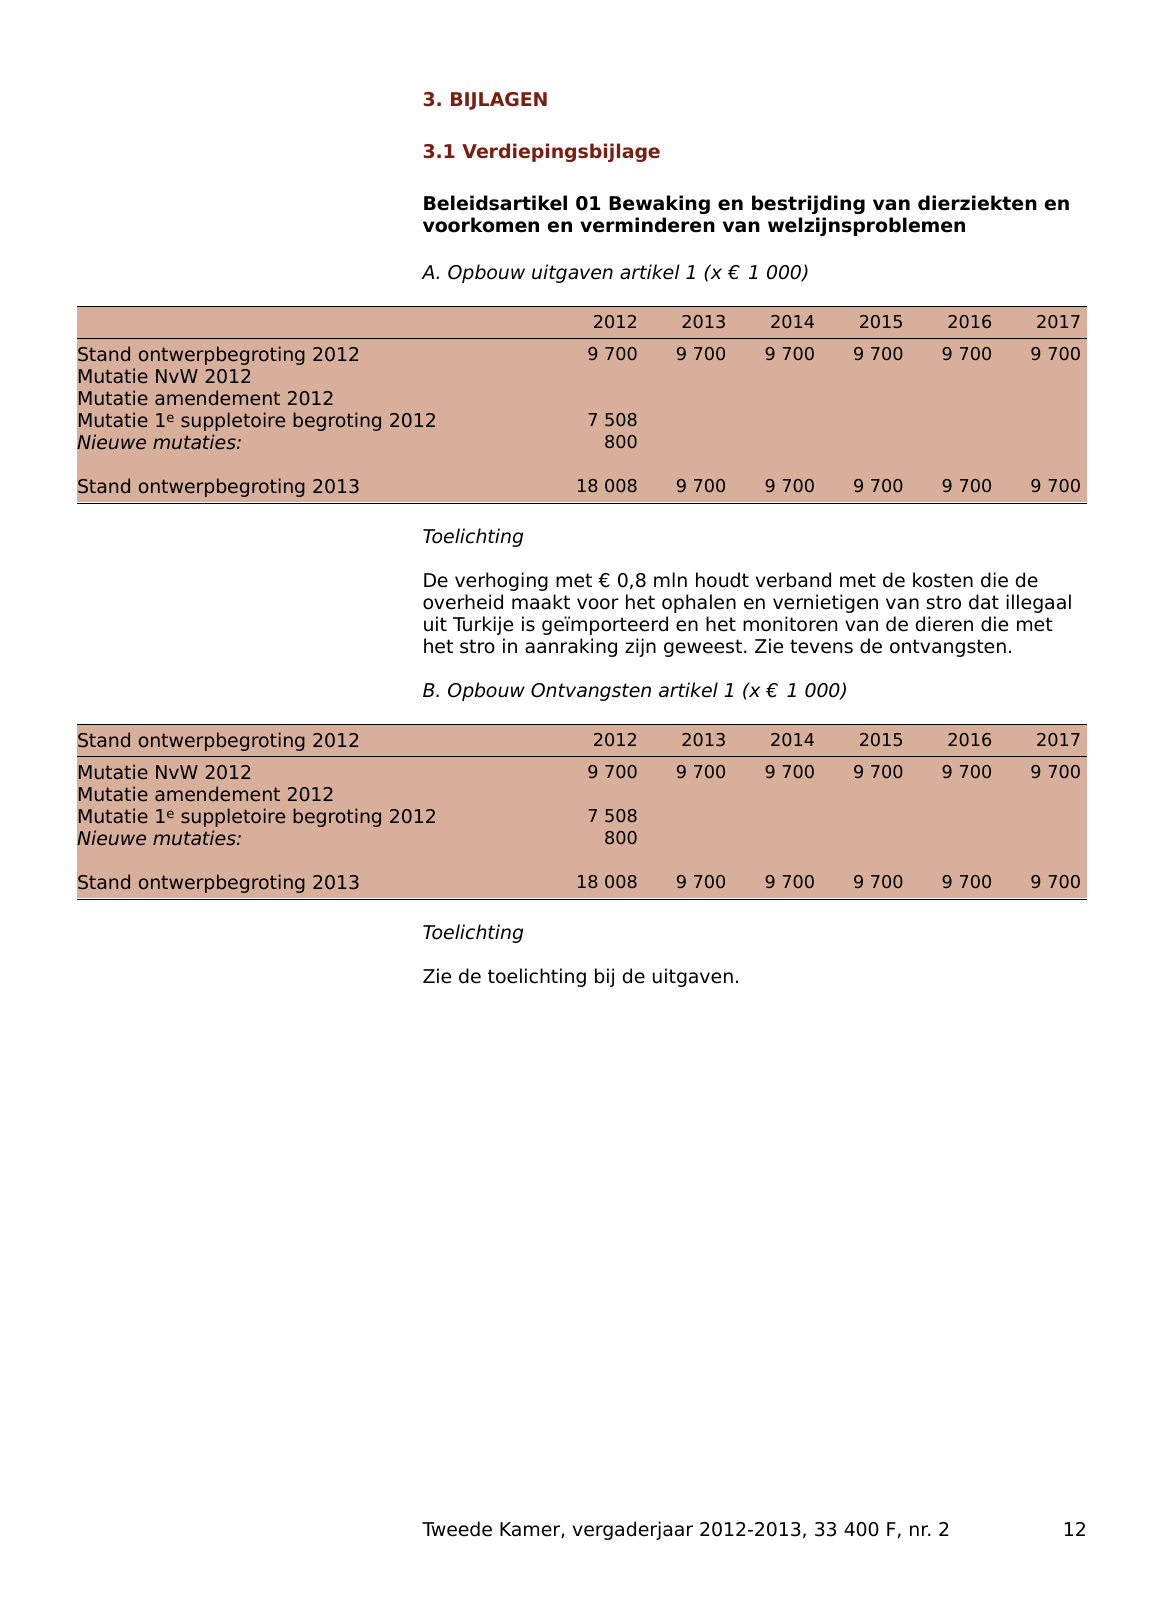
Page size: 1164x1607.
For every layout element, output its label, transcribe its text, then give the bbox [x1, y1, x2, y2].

table_cell 9 700 [821, 872, 909, 898]
table_header 2014 [732, 307, 821, 338]
table_cell [821, 366, 909, 388]
table_cell Stand ontwerpbegroting 2013 [77, 872, 555, 898]
table_cell [909, 388, 998, 410]
table_header 2015 [821, 725, 909, 756]
table_cell [909, 432, 998, 454]
subtitle Beleidsartikel 01 Bewaking en bestrijding van dierziekten en voorkomen en verminderen van welzijnsproblemen [422, 193, 1087, 237]
table_header 2015 [821, 307, 909, 338]
table_cell [909, 806, 998, 828]
table_cell [732, 806, 821, 828]
table_cell [644, 784, 732, 806]
table_cell [644, 366, 732, 388]
table_header 2013 [644, 307, 732, 338]
table_cell [77, 850, 555, 872]
table_cell [821, 850, 909, 872]
table_cell [555, 784, 644, 806]
subtitle Toelichting [422, 526, 1087, 548]
table_cell 9 700 [821, 339, 909, 366]
table_cell 9 700 [732, 339, 821, 366]
table_cell 7 508 [555, 410, 644, 432]
table_header 2017 [998, 725, 1087, 756]
table_cell [644, 410, 732, 432]
table_cell [555, 388, 644, 410]
table_cell 9 700 [998, 757, 1087, 784]
subtitle B. Opbouw Ontvangsten artikel 1 (x € 1 000) [422, 680, 1087, 702]
table_header 2012 [555, 307, 644, 338]
table_cell 9 700 [555, 339, 644, 366]
table_cell 7 508 [555, 806, 644, 828]
table_cell 9 700 [644, 476, 732, 502]
table_cell 9 700 [821, 476, 909, 502]
table_header 2016 [909, 307, 998, 338]
table_cell [998, 850, 1087, 872]
table_cell [821, 432, 909, 454]
table_cell [555, 366, 644, 388]
table_cell [821, 388, 909, 410]
table_cell Mutatie amendement 2012 [77, 388, 555, 410]
table_cell [644, 828, 732, 850]
table_cell [732, 410, 821, 432]
table_cell [732, 366, 821, 388]
table_cell Mutatie NvW 2012 [77, 366, 555, 388]
table_cell [732, 432, 821, 454]
table_cell [644, 850, 732, 872]
table_cell 9 700 [998, 872, 1087, 898]
table_cell 9 700 [732, 757, 821, 784]
table_cell [998, 806, 1087, 828]
table_cell [909, 850, 998, 872]
table_cell 9 700 [909, 339, 998, 366]
table_cell Mutatie 1e suppletoire begroting 2012 [77, 410, 555, 432]
table_cell [909, 454, 998, 476]
table_cell [732, 784, 821, 806]
table_cell Nieuwe mutaties: [77, 432, 555, 454]
table_cell 9 700 [998, 339, 1087, 366]
table_cell 18 008 [555, 872, 644, 898]
table_header 2014 [732, 725, 821, 756]
table_cell Stand ontwerpbegroting 2012 [77, 339, 555, 366]
table_cell [821, 454, 909, 476]
text Zie de toelichting bij de uitgaven. [422, 966, 1087, 988]
table_cell [909, 410, 998, 432]
table_cell [732, 454, 821, 476]
table_header 2017 [998, 307, 1087, 338]
table_cell 9 700 [644, 872, 732, 898]
subtitle A. Opbouw uitgaven artikel 1 (x € 1 000) [422, 262, 1087, 284]
table_cell 9 700 [998, 476, 1087, 502]
table_cell [644, 806, 732, 828]
table_cell [998, 432, 1087, 454]
table_header [77, 307, 555, 338]
table_header 2016 [909, 725, 998, 756]
table_cell Stand ontwerpbegroting 2013 [77, 476, 555, 502]
table_cell 9 700 [732, 476, 821, 502]
table_cell 18 008 [555, 476, 644, 502]
table_cell [821, 806, 909, 828]
table_header 2013 [644, 725, 732, 756]
table_cell 9 700 [909, 476, 998, 502]
table_cell [732, 850, 821, 872]
table_cell 800 [555, 432, 644, 454]
table_header 2012 [555, 725, 644, 756]
table_header Stand ontwerpbegroting 2012 [77, 725, 555, 756]
table_cell [909, 784, 998, 806]
subtitle Toelichting [422, 922, 1087, 944]
table_cell [909, 366, 998, 388]
table_cell [998, 366, 1087, 388]
table_cell Nieuwe mutaties: [77, 828, 555, 850]
table_cell [821, 410, 909, 432]
table_cell [821, 784, 909, 806]
table_cell [644, 432, 732, 454]
table_cell [998, 454, 1087, 476]
table_cell [644, 454, 732, 476]
table_cell [909, 828, 998, 850]
table_cell [998, 388, 1087, 410]
table_cell 9 700 [644, 339, 732, 366]
table_cell 9 700 [732, 872, 821, 898]
table_cell [732, 388, 821, 410]
table_cell Mutatie amendement 2012 [77, 784, 555, 806]
table_cell 800 [555, 828, 644, 850]
subtitle 3. BIJLAGEN [422, 89, 1087, 111]
table_cell 9 700 [909, 757, 998, 784]
table_cell [821, 828, 909, 850]
text De verhoging met € 0,8 mln houdt verband met de kosten die de overheid maakt voor het ophalen en vernietigen van stro dat illegaal uit Turkije is geïmporteerd en het monitoren van de dieren die met het stro in aanraking zijn geweest. Zie tevens de ontvangsten. [422, 570, 1087, 658]
table_cell 9 700 [644, 757, 732, 784]
table_cell [998, 410, 1087, 432]
table_cell [998, 828, 1087, 850]
subtitle 3.1 Verdiepingsbijlage [422, 141, 1087, 163]
table_cell Mutatie NvW 2012 [77, 757, 555, 784]
table_cell 9 700 [909, 872, 998, 898]
table_cell [998, 784, 1087, 806]
table_cell 9 700 [555, 757, 644, 784]
table_cell [732, 828, 821, 850]
table_cell 9 700 [821, 757, 909, 784]
table_cell [77, 454, 555, 476]
table_cell [555, 850, 644, 872]
table_cell Mutatie 1e suppletoire begroting 2012 [77, 806, 555, 828]
table_cell [555, 454, 644, 476]
table_cell [644, 388, 732, 410]
